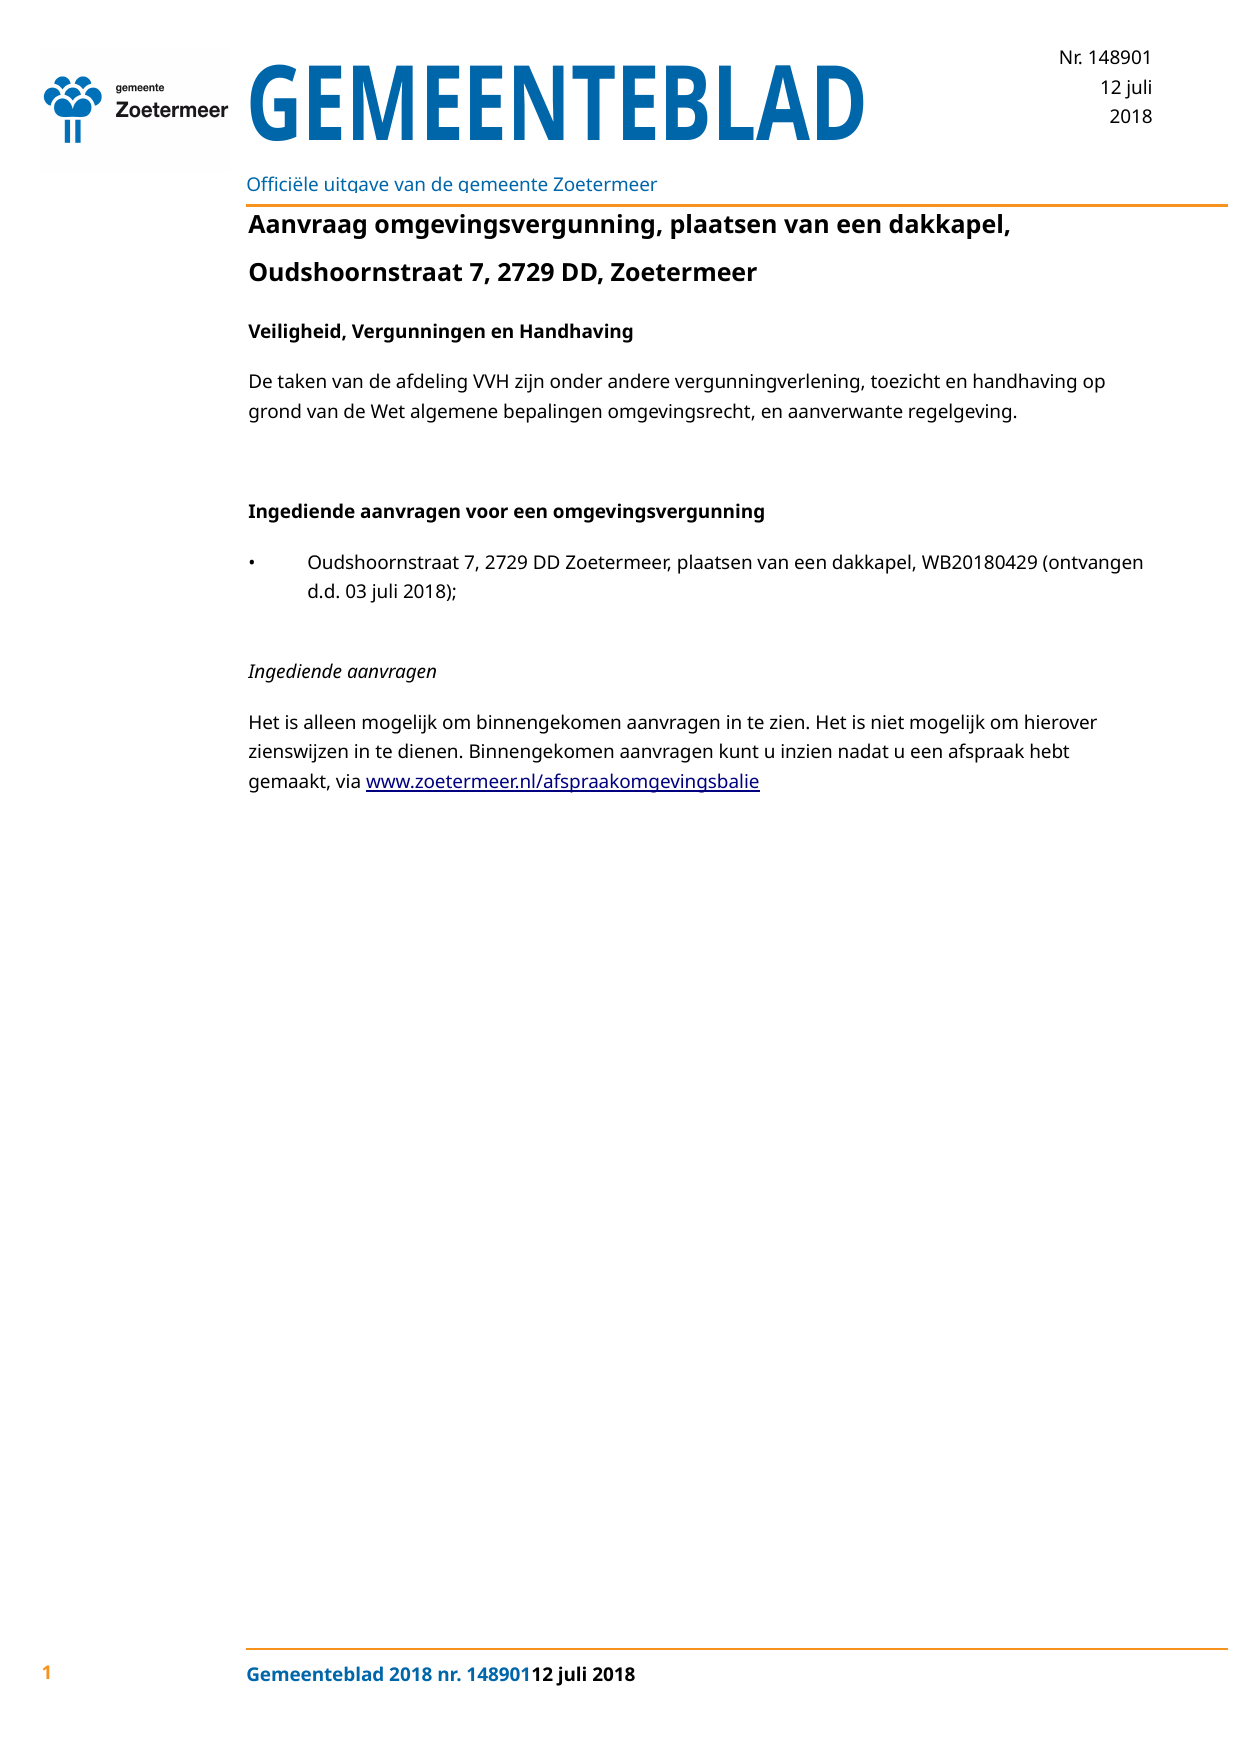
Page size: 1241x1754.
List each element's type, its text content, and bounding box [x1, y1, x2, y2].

list Oudshoornstraat 7, 2729 DD Zoetermeer, plaatsen van een dakkapel, WB20180429 (ontvangen d.d. 03 juli 2018); [248, 549, 1152, 604]
text De taken van de afdeling VVH zijn onder andere vergunningverlening, toezicht en handhaving op grond van de Wet algemene bepalingen omgevingsrecht, en aanverwante regelgeving. [248, 368, 1152, 424]
text Veiligheid, Vergunningen en Handhaving [248, 318, 1152, 344]
text Aanvraag omgevingsvergunning, plaatsen van een dakkapel, Oudshoornstraat 7, 2729 DD, Zoetermeer [248, 207, 1152, 288]
text Ingediende aanvragen voor een omgevingsvergunning [248, 499, 1152, 524]
text Ingediende aanvragen [248, 659, 1152, 684]
text Het is alleen mogelijk om binnengekomen aanvragen in te zien. Het is niet mogelijk om hierover zienswijzen in te dienen. Binnengekomen aanvragen kunt u inzien nadat u een afspraak hebt gemaakt, via www.zoetermeer.nl/afspraakomgevingsbalie [248, 709, 1152, 794]
picture [41, 47, 231, 172]
